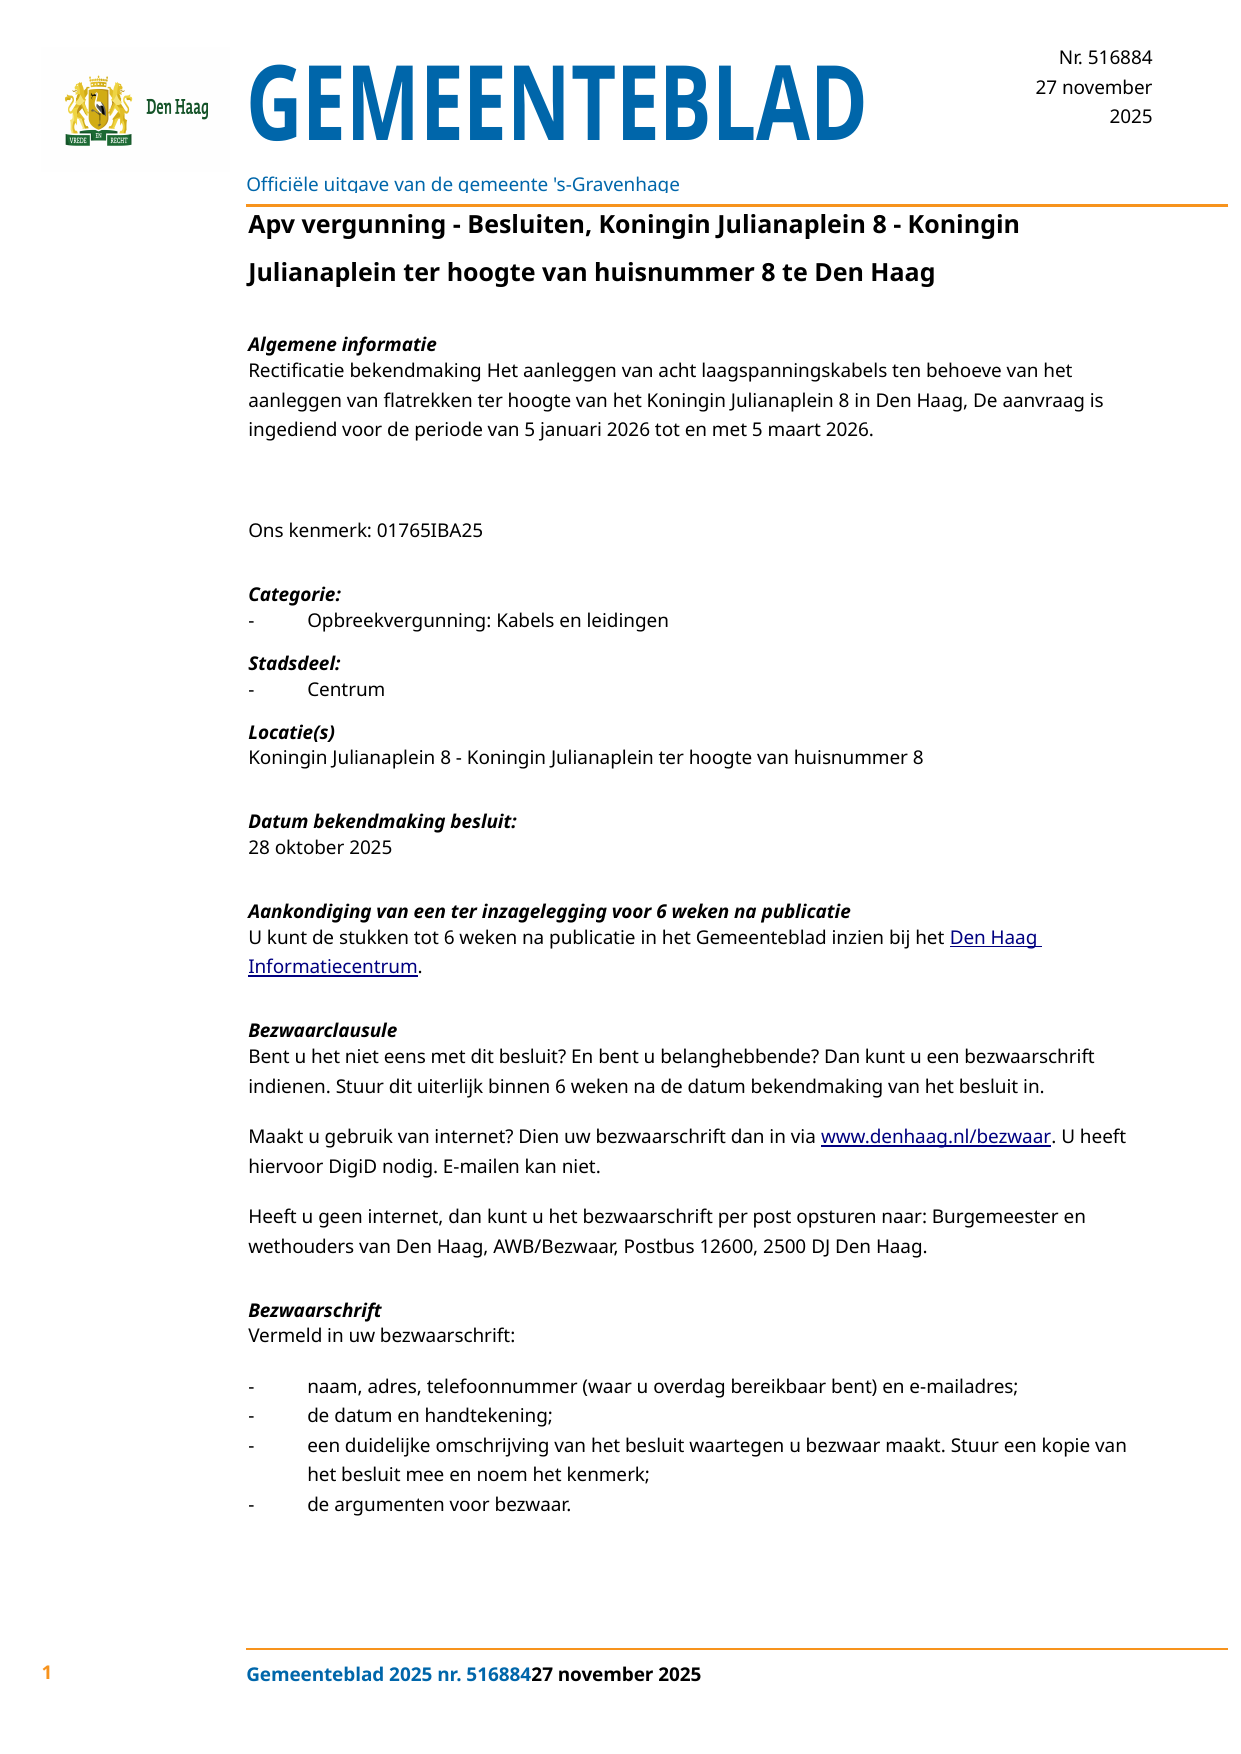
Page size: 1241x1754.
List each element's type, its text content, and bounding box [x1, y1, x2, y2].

text Locatie(s) [248, 719, 1152, 744]
text Bent u het niet eens met dit besluit? En bent u belanghebbende? Dan kunt u een bezwaarschrift indienen. Stuur dit uiterlijk binnen 6 weken na de datum bekendmaking van het besluit in. [248, 1043, 1152, 1098]
list de datum en handtekening; [248, 1402, 1152, 1428]
text Bezwaarclausule [248, 1017, 1152, 1043]
text Stadsdeel: [248, 650, 1152, 676]
text Algemene informatie [248, 331, 1152, 357]
text Datum bekendmaking besluit: [248, 808, 1152, 834]
text U kunt de stukken tot 6 weken na publicatie in het Gemeenteblad inzien bij het Den Haag Informatiecentrum. [248, 924, 1152, 979]
list naam, adres, telefoonnummer (waar u overdag bereikbaar bent) en e-mailadres; [248, 1373, 1152, 1399]
text Vermeld in uw bezwaarschrift: [248, 1322, 1152, 1348]
text Heeft u geen internet, dan kunt u het bezwaarschrift per post opsturen naar: Burgemeester en wethouders van Den Haag, AWB/Bezwaar, Postbus 12600, 2500 DJ Den Haag. [248, 1203, 1152, 1258]
list een duidelijke omschrijving van het besluit waartegen u bezwaar maakt. Stuur een kopie van het besluit mee en noem het kenmerk; [248, 1432, 1152, 1487]
text Apv vergunning - Besluiten, Koningin Julianaplein 8 - Koningin Julianaplein ter hoogte van huisnummer 8 te Den Haag [248, 207, 1152, 288]
text Maakt u gebruik van internet? Dien uw bezwaarschrift dan in via www.denhaag.nl/bezwaar. U heeft hiervoor DigiD nodig. E-mailen kan niet. [248, 1123, 1152, 1178]
text Categorie: [248, 581, 1152, 607]
list de argumenten voor bezwaar. [248, 1491, 1152, 1517]
text 28 oktober 2025 [248, 834, 1152, 860]
list Centrum [248, 676, 1152, 701]
text Bezwaarschrift [248, 1297, 1152, 1322]
text Aankondiging van een ter inzagelegging voor 6 weken na publicatie [248, 898, 1152, 924]
text Koningin Julianaplein 8 - Koningin Julianaplein ter hoogte van huisnummer 8 [248, 744, 1152, 770]
text Rectificatie bekendmaking Het aanleggen van acht laagspanningskabels ten behoeve van het aanleggen van flatrekken ter hoogte van het Koningin Julianaplein 8 in Den Haag, De aanvraag is ingediend voor de periode van 5 januari 2026 tot en met 5 maart 2026. [248, 357, 1152, 442]
picture [41, 47, 231, 172]
text Ons kenmerk: 01765IBA25 [248, 517, 1152, 543]
list Opbreekvergunning: Kabels en leidingen [248, 607, 1152, 633]
